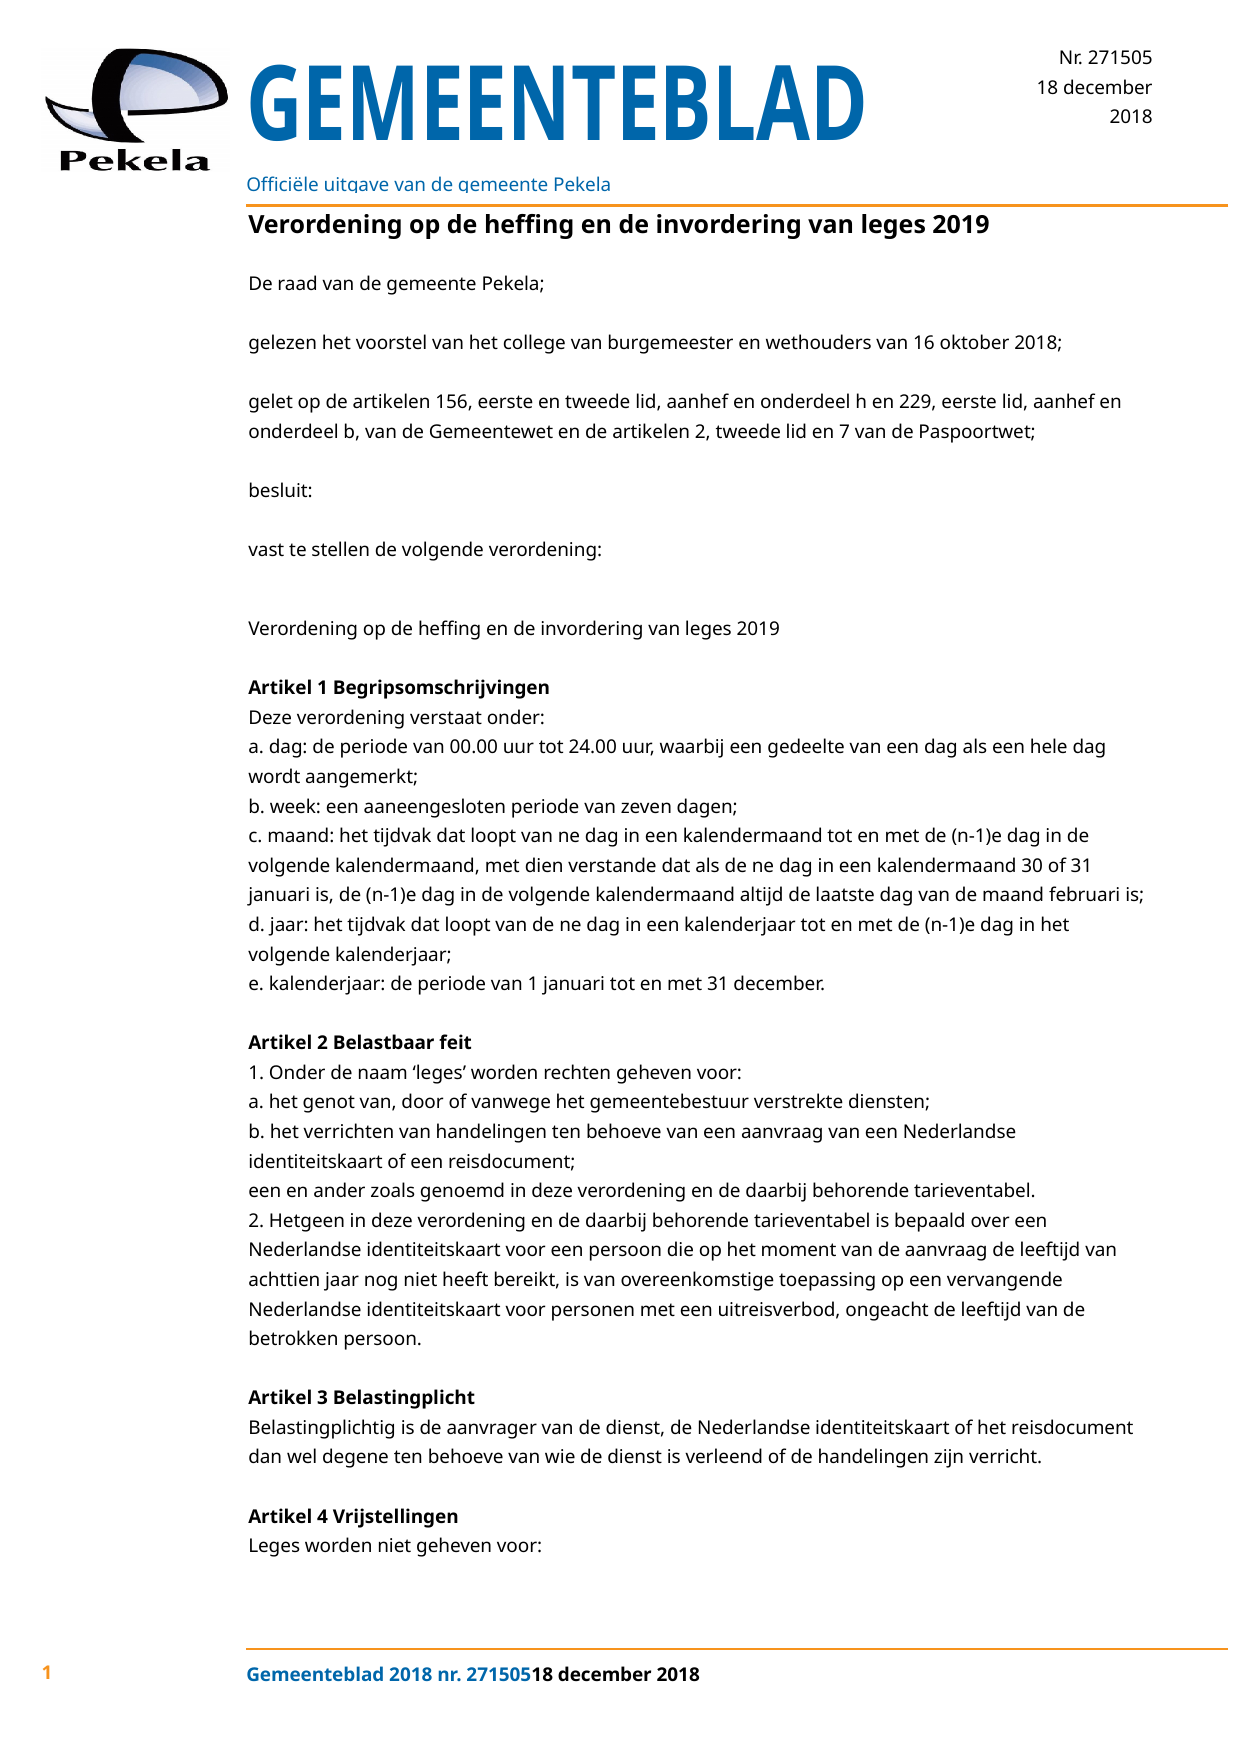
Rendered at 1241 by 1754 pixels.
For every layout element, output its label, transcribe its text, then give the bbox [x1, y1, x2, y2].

text De raad van de gemeente Pekela; [248, 270, 1152, 296]
text a. dag: de periode van 00.00 uur tot 24.00 uur, waarbij een gedeelte van een dag als een hele dag wordt aangemerkt; [248, 734, 1152, 789]
text Deze verordening verstaat onder: [248, 704, 1152, 730]
text Belastingplichtig is de aanvrager van de dienst, de Nederlandse identiteitskaart of het reisdocument dan wel degene ten behoeve van wie de dienst is verleend of de handelingen zijn verricht. [248, 1414, 1152, 1469]
text Verordening op de heffing en de invordering van leges 2019 [248, 615, 1152, 641]
text d. jaar: het tijdvak dat loopt van de ne dag in een kalenderjaar tot en met de (n-1)e dag in het volgende kalenderjaar; [248, 911, 1152, 967]
text Artikel 2 Belastbaar feit [248, 1029, 1152, 1055]
text Artikel 1 Begripsomschrijvingen [248, 674, 1152, 700]
text Leges worden niet geheven voor: [248, 1532, 1152, 1558]
text b. het verrichten van handelingen ten behoeve van een aanvraag van een Nederlandse identiteitskaart of een reisdocument; [248, 1118, 1152, 1174]
text 2. Hetgeen in deze verordening en de daarbij behorende tarieventabel is bepaald over een Nederlandse identiteitskaart voor een persoon die op het moment van de aanvraag de leeftijd van achttien jaar nog niet heeft bereikt, is van overeenkomstige toepassing op een vervangende Nederlandse identiteitskaart voor personen met een uitreisverbod, ongeacht de leeftijd van de betrokken persoon. [248, 1207, 1152, 1351]
text 1. Onder de naam ‘leges’ worden rechten geheven voor: [248, 1059, 1152, 1085]
text a. het genot van, door of vanwege het gemeentebestuur verstrekte diensten; [248, 1089, 1152, 1114]
text b. week: een aaneengesloten periode van zeven dagen; [248, 793, 1152, 819]
text e. kalenderjaar: de periode van 1 januari tot en met 31 december. [248, 970, 1152, 996]
text c. maand: het tijdvak dat loopt van ne dag in een kalendermaand tot en met de (n-1)e dag in de volgende kalendermaand, met dien verstande dat als de ne dag in een kalendermaand 30 of 31 januari is, de (n-1)e dag in de volgende kalendermaand altijd de laatste dag van de maand februari is; [248, 822, 1152, 907]
text gelezen het voorstel van het college van burgemeester en wethouders van 16 oktober 2018; [248, 329, 1152, 355]
picture [41, 47, 231, 172]
text Artikel 4 Vrijstellingen [248, 1503, 1152, 1529]
text gelet op de artikelen 156, eerste en tweede lid, aanhef en onderdeel h en 229, eerste lid, aanhef en onderdeel b, van de Gemeentewet en de artikelen 2, tweede lid en 7 van de Paspoortwet; [248, 389, 1152, 444]
text Verordening op de heffing en de invordering van leges 2019 [248, 207, 1152, 241]
text besluit: [248, 477, 1152, 503]
text Artikel 3 Belastingplicht [248, 1384, 1152, 1410]
text een en ander zoals genoemd in deze verordening en de daarbij behorende tarieventabel. [248, 1177, 1152, 1203]
text vast te stellen de volgende verordening: [248, 537, 1152, 562]
